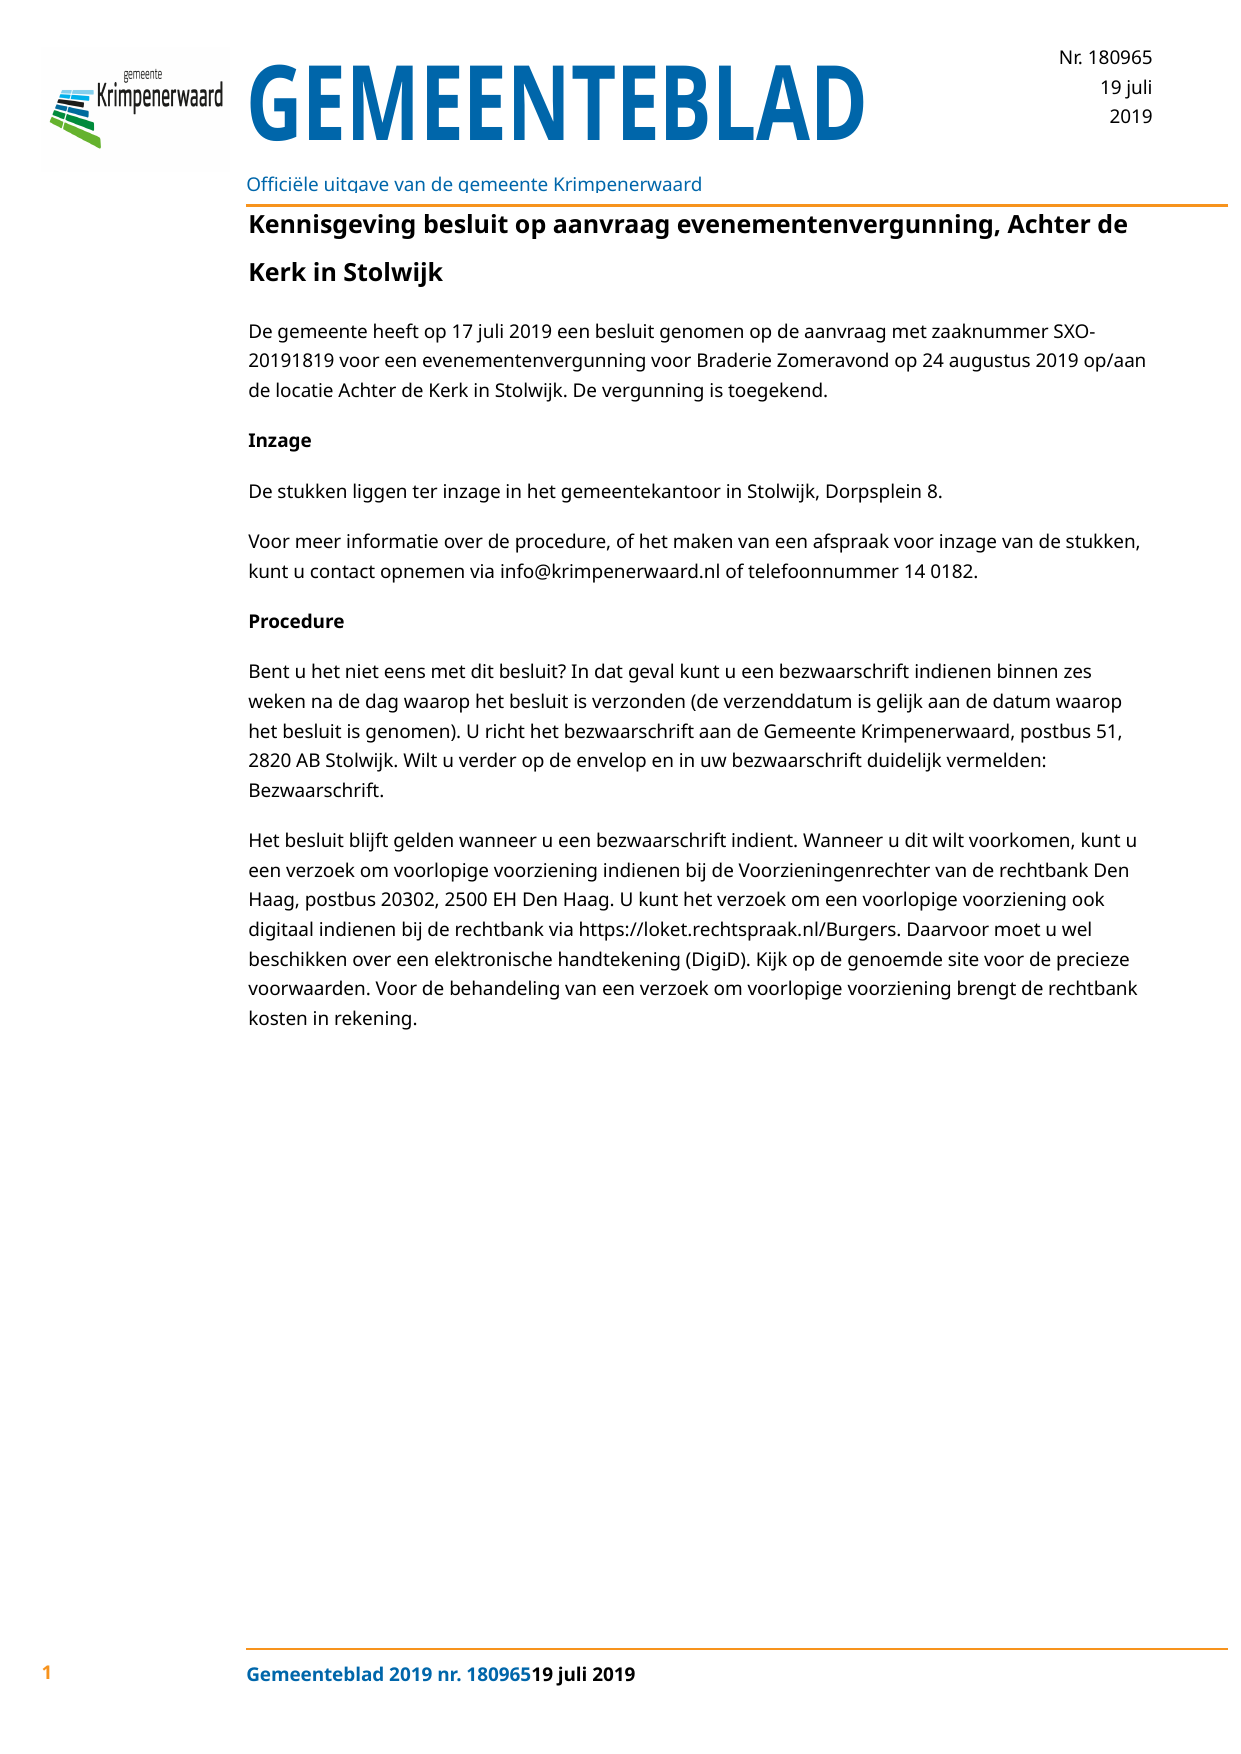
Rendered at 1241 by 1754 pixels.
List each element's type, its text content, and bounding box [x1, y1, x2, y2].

text Bent u het niet eens met dit besluit? In dat geval kunt u een bezwaarschrift indienen binnen zes weken na de dag waarop het besluit is verzonden (de verzenddatum is gelijk aan de datum waarop het besluit is genomen). U richt het bezwaarschrift aan de Gemeente Krimpenerwaard, postbus 51, 2820 AB Stolwijk. Wilt u verder op de envelop en in uw bezwaarschrift duidelijk vermelden: Bezwaarschrift. [248, 659, 1152, 803]
text Voor meer informatie over de procedure, of het maken van een afspraak voor inzage van de stukken, kunt u contact opnemen via info@krimpenerwaard.nl of telefoonnummer 14 0182. [248, 528, 1152, 584]
text Inzage [248, 427, 1152, 453]
text De stukken liggen ter inzage in het gemeentekantoor in Stolwijk, Dorpsplein 8. [248, 478, 1152, 504]
picture [41, 47, 231, 172]
text De gemeente heeft op 17 juli 2019 een besluit genomen op de aanvraag met zaaknummer SXO-20191819 voor een evenementenvergunning voor Braderie Zomeravond op 24 augustus 2019 op/aan de locatie Achter de Kerk in Stolwijk. De vergunning is toegekend. [248, 318, 1152, 403]
text Kennisgeving besluit op aanvraag evenementenvergunning, Achter de Kerk in Stolwijk [248, 207, 1152, 288]
text Het besluit blijft gelden wanneer u een bezwaarschrift indient. Wanneer u dit wilt voorkomen, kunt u een verzoek om voorlopige voorziening indienen bij de Voorzieningenrechter van de rechtbank Den Haag, postbus 20302, 2500 EH Den Haag. U kunt het verzoek om een voorlopige voorziening ook digitaal indienen bij de rechtbank via https://loket.rechtspraak.nl/Burgers. Daarvoor moet u wel beschikken over een elektronische handtekening (DigiD). Kijk op de genoemde site voor de precieze voorwaarden. Voor de behandeling van een verzoek om voorlopige voorziening brengt de rechtbank kosten in rekening. [248, 827, 1152, 1031]
text Procedure [248, 608, 1152, 634]
